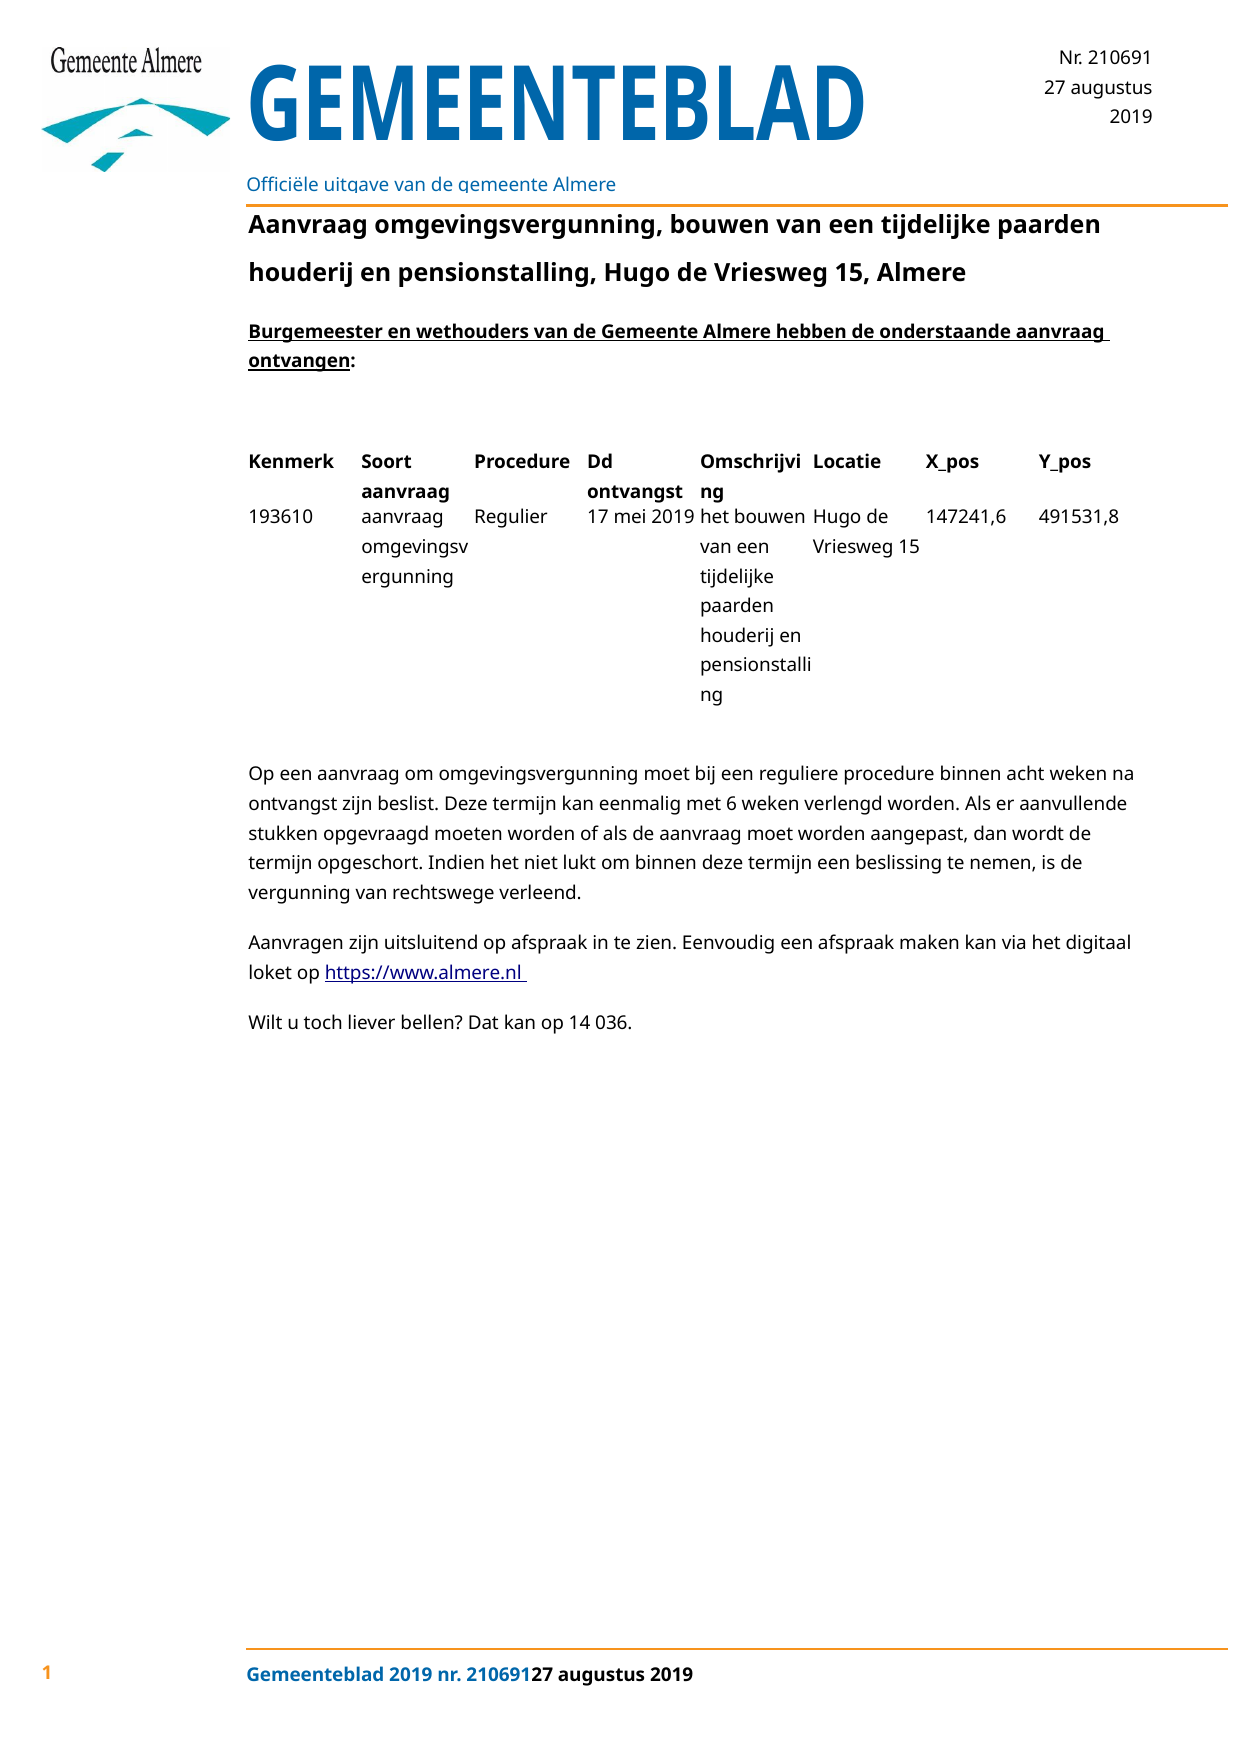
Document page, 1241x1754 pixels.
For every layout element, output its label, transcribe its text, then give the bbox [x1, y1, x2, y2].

text Op een aanvraag om omgevingsvergunning moet bij een reguliere procedure binnen acht weken na ontvangst zijn beslist. Deze termijn kan eenmalig met 6 weken verlengd worden. Als er aanvullende stukken opgevraagd moeten worden of als de aanvraag moet worden aangepast, dan wordt de termijn opgeschort. Indien het niet lukt om binnen deze termijn een beslissing te nemen, is de vergunning van rechtswege verleend. [248, 761, 1152, 905]
table_cell 147241,6 [926, 504, 1038, 707]
table_header Procedure [474, 449, 587, 504]
table_header Omschrijving [700, 449, 813, 504]
table_cell Hugo de Vriesweg 15 [813, 504, 926, 707]
table_header Y_pos [1039, 449, 1152, 504]
table_cell 193610 [248, 504, 361, 707]
table_cell 491531,8 [1039, 504, 1152, 707]
text Aanvragen zijn uitsluitend op afspraak in te zien. Eenvoudig een afspraak maken kan via het digitaal loket op https://www.almere.nl [248, 929, 1152, 985]
table_cell Regulier [474, 504, 587, 707]
table_cell aanvraag omgevingsvergunning [361, 504, 474, 707]
table_header Dd ontvangst [587, 449, 700, 504]
text Aanvraag omgevingsvergunning, bouwen van een tijdelijke paarden houderij en pensionstalling, Hugo de Vriesweg 15, Almere [248, 207, 1152, 288]
table_header Locatie [813, 449, 926, 504]
table_cell 17 mei 2019 [587, 504, 700, 707]
text Wilt u toch liever bellen? Dat kan op 14 036. [248, 1009, 1152, 1035]
table_header Soort aanvraag [361, 449, 474, 504]
table_header X_pos [926, 449, 1038, 504]
table_header Kenmerk [248, 449, 361, 504]
text Burgemeester en wethouders van de Gemeente Almere hebben de onderstaande aanvraag ontvangen: [248, 318, 1152, 373]
picture [41, 47, 231, 172]
table_cell het bouwen van een tijdelijke paarden houderij en pensionstalling [700, 504, 813, 707]
